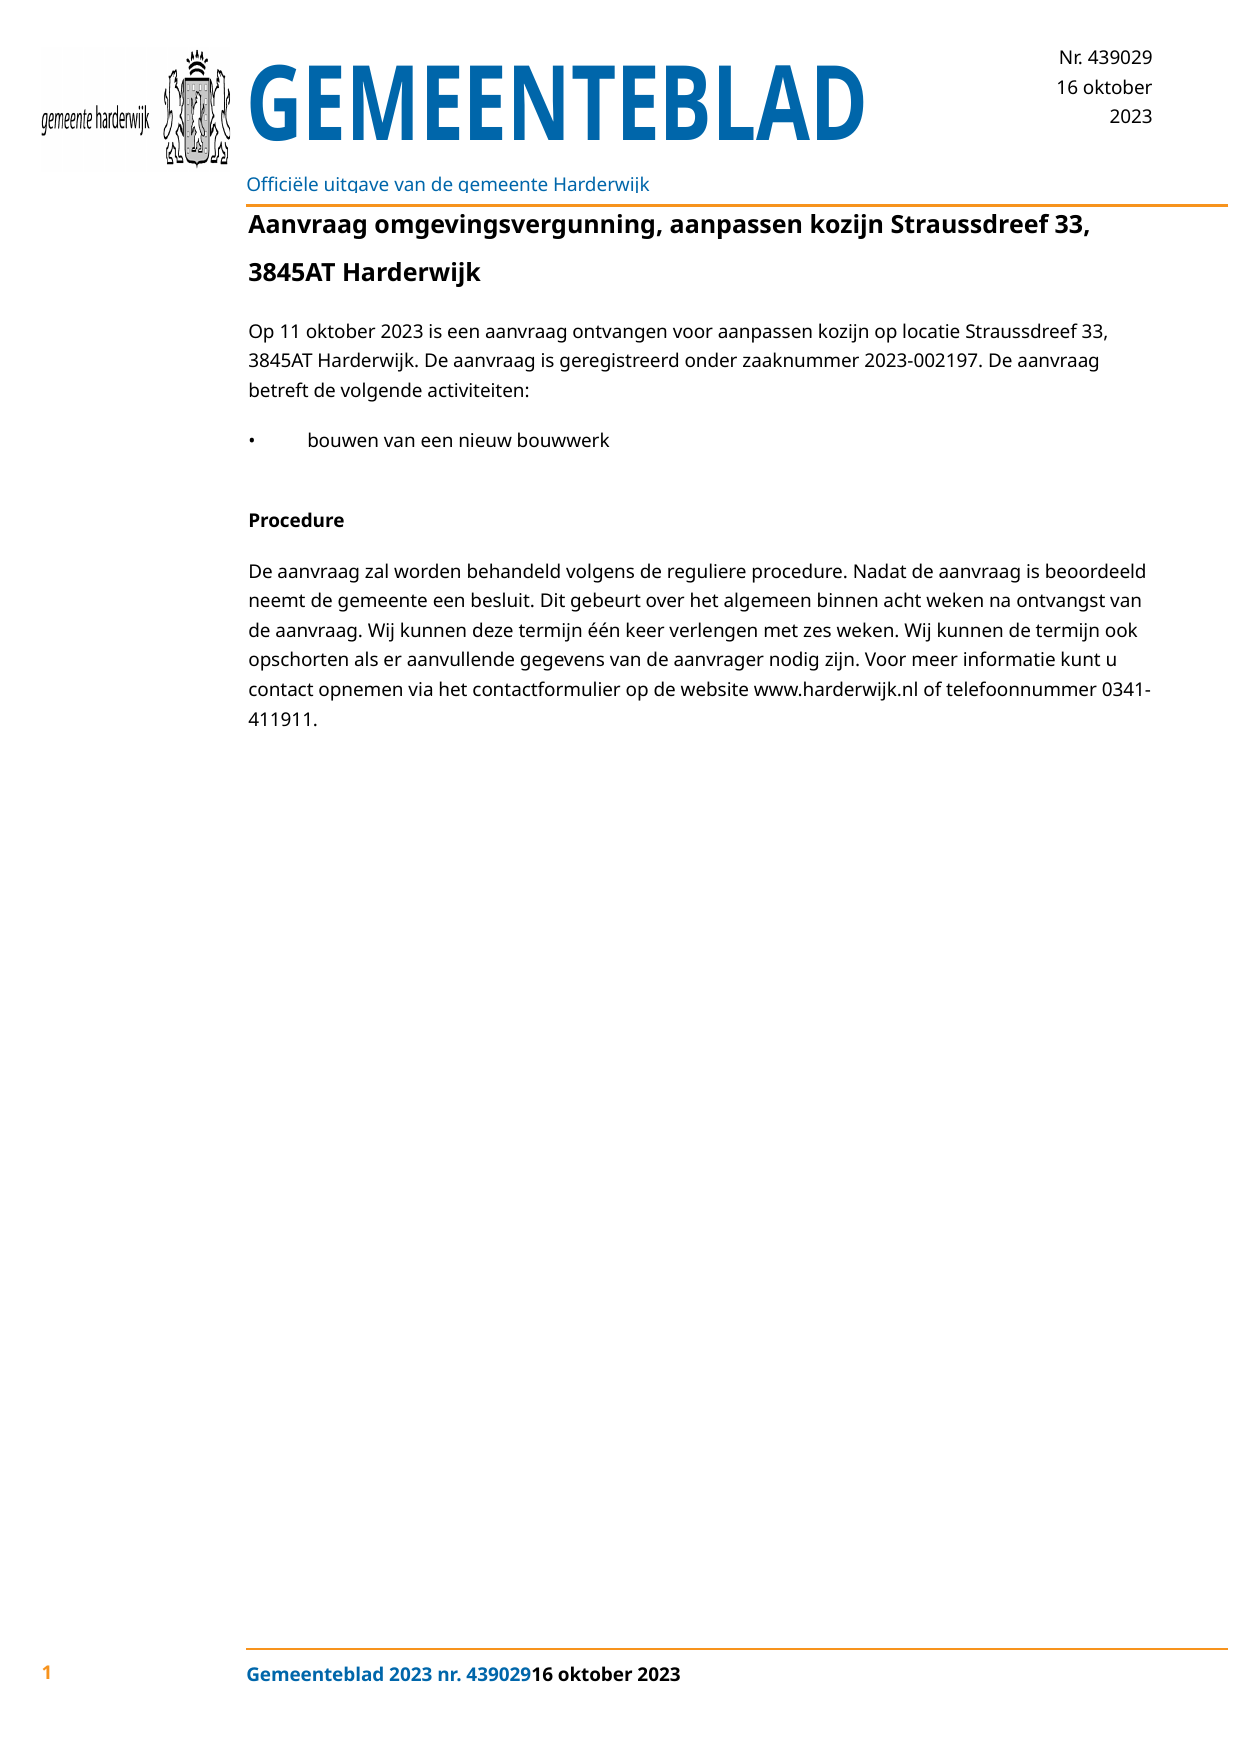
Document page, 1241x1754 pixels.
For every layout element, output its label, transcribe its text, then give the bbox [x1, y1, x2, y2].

text Op 11 oktober 2023 is een aanvraag ontvangen voor aanpassen kozijn op locatie Straussdreef 33, 3845AT Harderwijk. De aanvraag is geregistreerd onder zaaknummer 2023-002197. De aanvraag betreft de volgende activiteiten: [248, 318, 1152, 403]
picture [41, 47, 231, 172]
list bouwen van een nieuw bouwwerk [248, 427, 1152, 453]
text De aanvraag zal worden behandeld volgens de reguliere procedure. Nadat de aanvraag is beoordeeld neemt de gemeente een besluit. Dit gebeurt over het algemeen binnen acht weken na ontvangst van de aanvraag. Wij kunnen deze termijn één keer verlengen met zes weken. Wij kunnen de termijn ook opschorten als er aanvullende gegevens van de aanvrager nodig zijn. Voor meer informatie kunt u contact opnemen via het contactformulier op de website www.harderwijk.nl of telefoonnummer 0341-411911. [248, 558, 1152, 732]
text Procedure [248, 507, 1152, 533]
text Aanvraag omgevingsvergunning, aanpassen kozijn Straussdreef 33, 3845AT Harderwijk [248, 207, 1152, 288]
